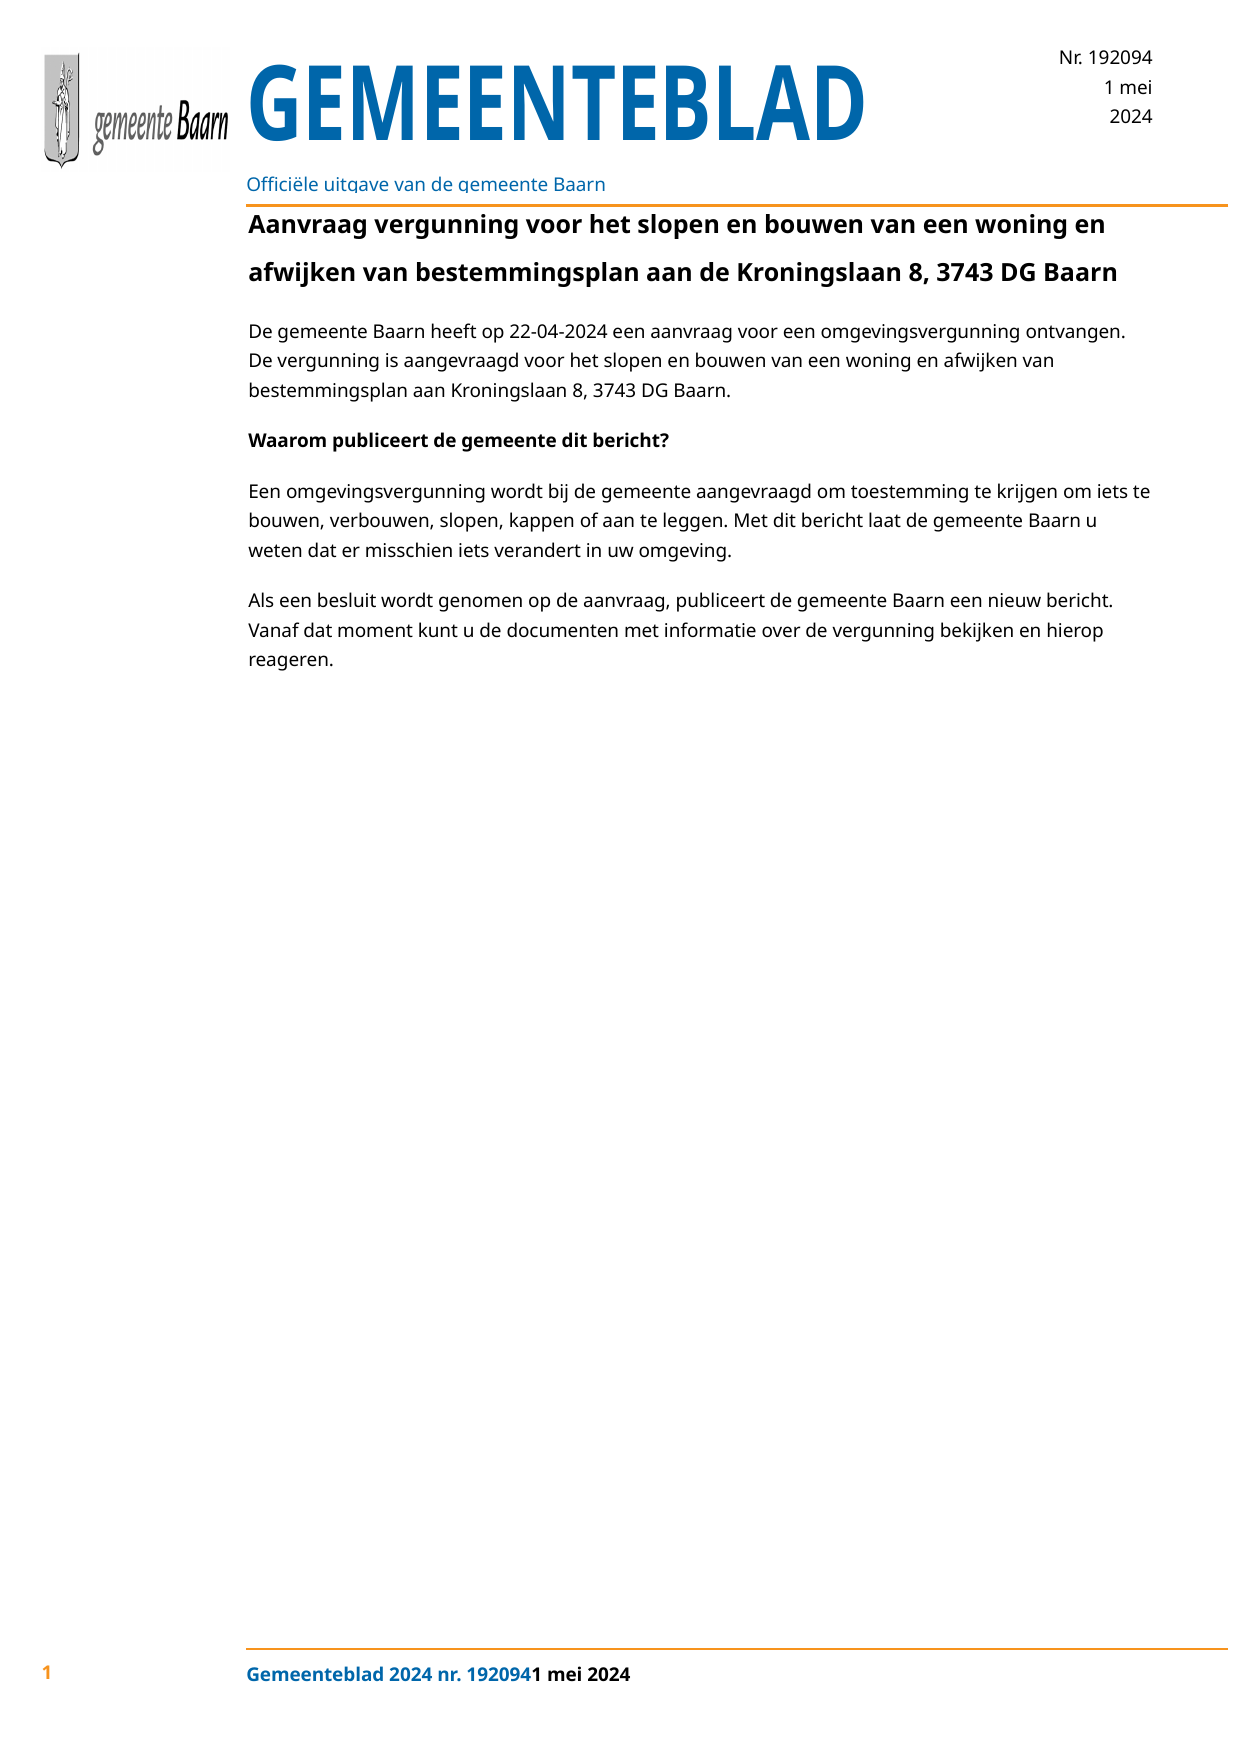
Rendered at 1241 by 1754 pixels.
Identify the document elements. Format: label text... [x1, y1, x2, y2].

text Aanvraag vergunning voor het slopen en bouwen van een woning en afwijken van bestemmingsplan aan de Kroningslaan 8, 3743 DG Baarn [248, 207, 1152, 288]
text Een omgevingsvergunning wordt bij de gemeente aangevraagd om toestemming te krijgen om iets te bouwen, verbouwen, slopen, kappen of aan te leggen. Met dit bericht laat de gemeente Baarn u weten dat er misschien iets verandert in uw omgeving. [248, 478, 1152, 563]
picture [41, 47, 231, 172]
text Waarom publiceert de gemeente dit bericht? [248, 427, 1152, 453]
text Als een besluit wordt genomen op de aanvraag, publiceert de gemeente Baarn een nieuw bericht. Vanaf dat moment kunt u de documenten met informatie over de vergunning bekijken en hierop reageren. [248, 587, 1152, 672]
text De gemeente Baarn heeft op 22-04-2024 een aanvraag voor een omgevingsvergunning ontvangen. De vergunning is aangevraagd voor het slopen en bouwen van een woning en afwijken van bestemmingsplan aan Kroningslaan 8, 3743 DG Baarn. [248, 318, 1152, 403]
